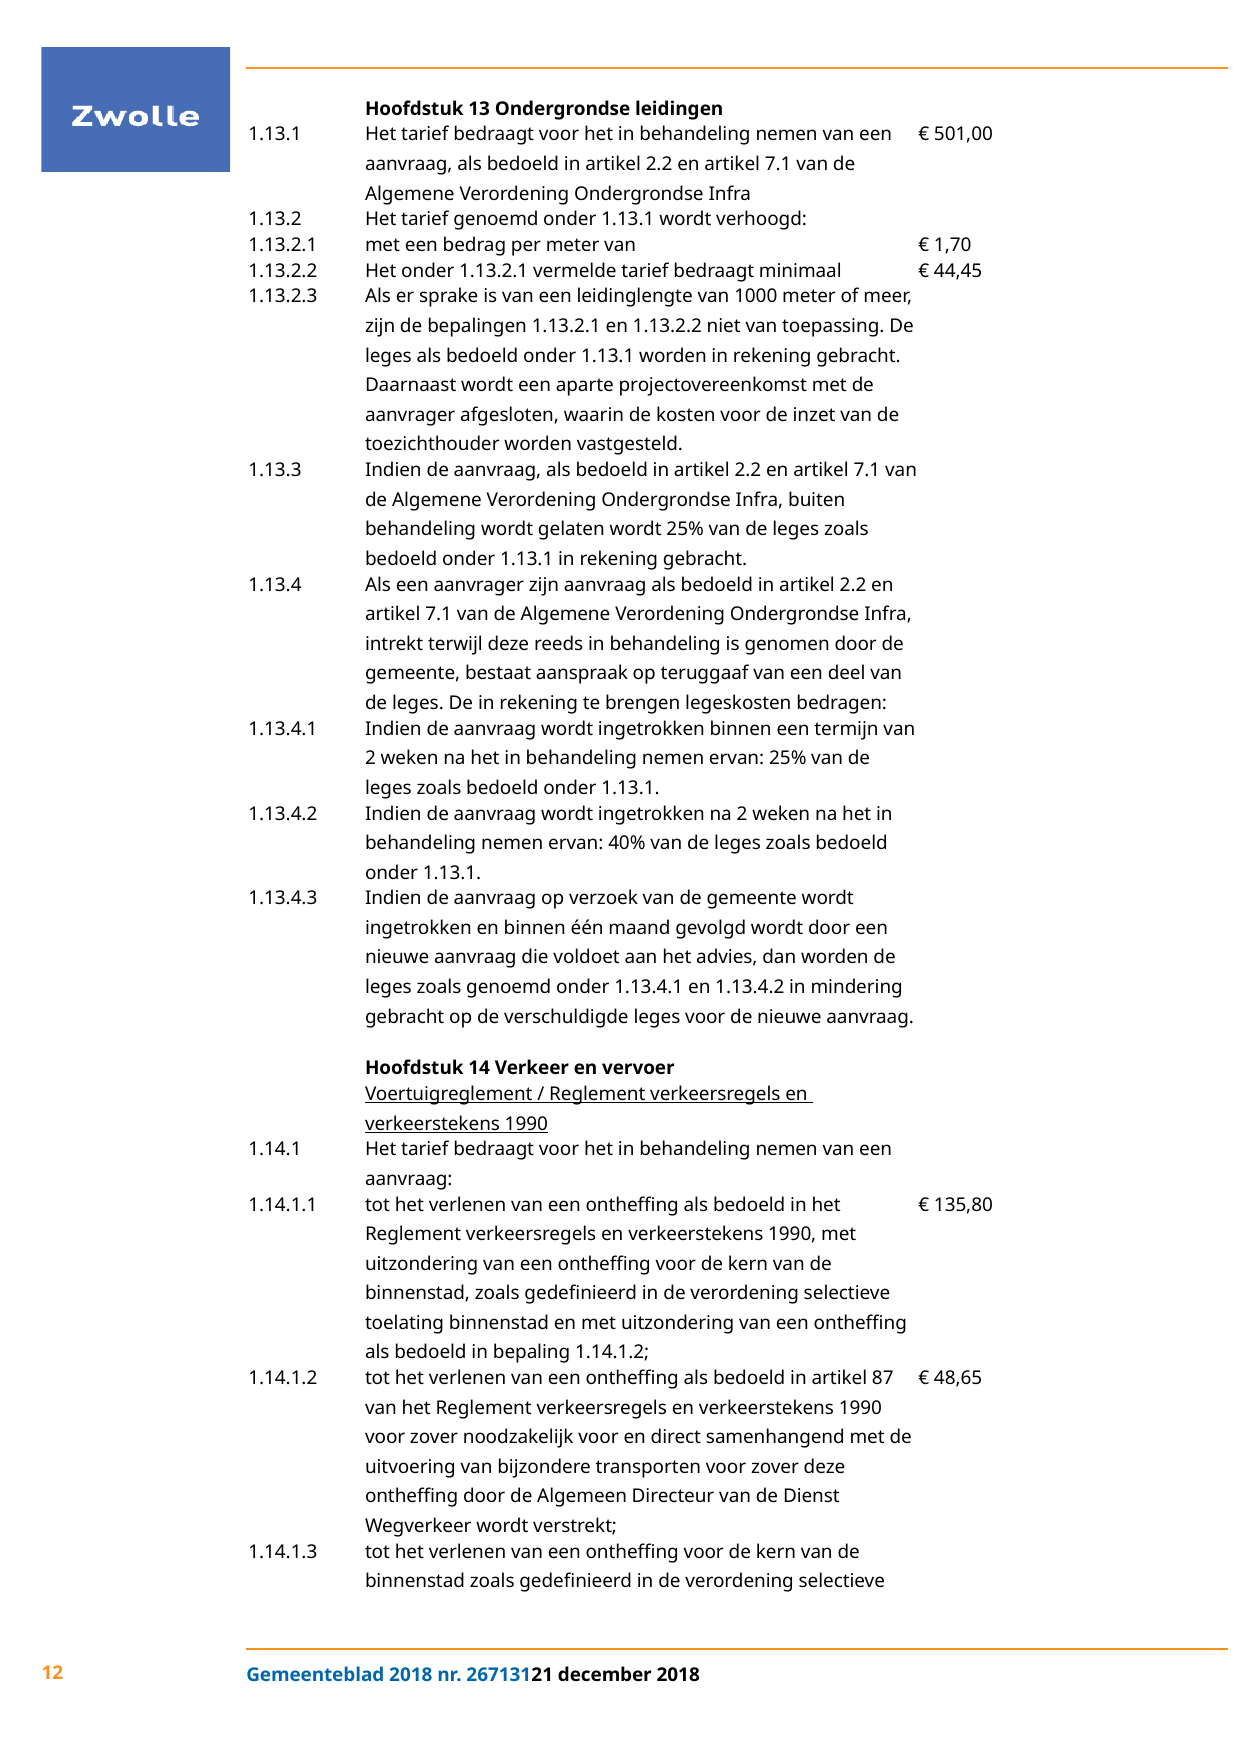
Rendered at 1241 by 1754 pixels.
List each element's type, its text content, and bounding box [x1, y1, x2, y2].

table_cell € 44,45 [918, 257, 1152, 283]
table_cell 1.13.2 [248, 205, 365, 231]
table_cell [918, 1135, 1152, 1191]
table_cell 1.13.4.1 [248, 715, 365, 800]
table_cell [248, 1080, 365, 1135]
table_cell Het tarief bedraagt voor het in behandeling nemen van een aanvraag, als bedoeld in artikel 2.2 en artikel 7.1 van de Algemene Verordening Ondergrondse Infra [365, 121, 918, 205]
table_cell Het tarief genoemd onder 1.13.1 wordt verhoogd: [365, 205, 918, 231]
table_cell Als een aanvrager zijn aanvraag als bedoeld in artikel 2.2 en artikel 7.1 van de Algemene Verordening Ondergrondse Infra, intrekt terwijl deze reeds in behandeling is genomen door de gemeente, bestaat aanspraak op teruggaaf van een deel van de leges. De in rekening te brengen legeskosten bedragen: [365, 571, 918, 715]
table_cell 1.14.1.2 [248, 1364, 365, 1538]
table_cell met een bedrag per meter van [365, 231, 918, 257]
table_cell [918, 283, 1152, 456]
table_cell Het onder 1.13.2.1 vermelde tarief bedraagt minimaal [365, 257, 918, 283]
table_cell [918, 1029, 1152, 1054]
table_cell 1.14.1 [248, 1135, 365, 1191]
table_cell Indien de aanvraag wordt ingetrokken binnen een termijn van 2 weken na het in behandeling nemen ervan: 25% van de leges zoals bedoeld onder 1.13.1. [365, 715, 918, 800]
table_cell [248, 1029, 365, 1054]
table_cell [248, 95, 365, 121]
table_cell [918, 456, 1152, 571]
table_cell € 135,80 [918, 1191, 1152, 1364]
table_cell 1.13.4.2 [248, 800, 365, 884]
table_cell [918, 715, 1152, 800]
table_cell € 1,70 [918, 231, 1152, 257]
table_cell Indien de aanvraag op verzoek van de gemeente wordt ingetrokken en binnen één maand gevolgd wordt door een nieuwe aanvraag die voldoet aan het advies, dan worden de leges zoals genoemd onder 1.13.4.1 en 1.13.4.2 in mindering gebracht op de verschuldigde leges voor de nieuwe aanvraag. [365, 885, 918, 1029]
table_cell Hoofdstuk 13 Ondergrondse leidingen [365, 95, 918, 121]
table_cell Als er sprake is van een leidinglengte van 1000 meter of meer, zijn de bepalingen 1.13.2.1 en 1.13.2.2 niet van toepassing. De leges als bedoeld onder 1.13.1 worden in rekening gebracht. Daarnaast wordt een aparte projectovereenkomst met de aanvrager afgesloten, waarin de kosten voor de inzet van de toezichthouder worden vastgesteld. [365, 283, 918, 456]
table_cell [918, 1054, 1152, 1080]
table_cell 1.14.1.3 [248, 1538, 365, 1593]
table_cell 1.13.4 [248, 571, 365, 715]
table_cell tot het verlenen van een ontheffing voor de kern van de binnenstad zoals gedefinieerd in de verordening selectieve [365, 1538, 918, 1593]
table_cell [918, 1538, 1152, 1593]
table_cell [918, 800, 1152, 884]
table_cell [918, 571, 1152, 715]
table_cell [918, 95, 1152, 121]
table_cell Het tarief bedraagt voor het in behandeling nemen van een aanvraag: [365, 1135, 918, 1191]
table_cell Indien de aanvraag, als bedoeld in artikel 2.2 en artikel 7.1 van de Algemene Verordening Ondergrondse Infra, buiten behandeling wordt gelaten wordt 25% van de leges zoals bedoeld onder 1.13.1 in rekening gebracht. [365, 456, 918, 571]
table_cell [918, 885, 1152, 1029]
table_cell € 501,00 [918, 121, 1152, 205]
table_cell € 48,65 [918, 1364, 1152, 1538]
table_cell 1.13.2.1 [248, 231, 365, 257]
table_cell 1.13.2.3 [248, 283, 365, 456]
table_cell tot het verlenen van een ontheffing als bedoeld in het Reglement verkeersregels en verkeerstekens 1990, met uitzondering van een ontheffing voor de kern van de binnenstad, zoals gedefinieerd in de verordening selectieve toelating binnenstad en met uitzondering van een ontheffing als bedoeld in bepaling 1.14.1.2; [365, 1191, 918, 1364]
table_cell Hoofdstuk 14 Verkeer en vervoer [365, 1054, 918, 1080]
table_cell [365, 1029, 918, 1054]
table_cell Voertuigreglement / Reglement verkeersregels en verkeerstekens 1990 [365, 1080, 918, 1135]
table_cell Indien de aanvraag wordt ingetrokken na 2 weken na het in behandeling nemen ervan: 40% van de leges zoals bedoeld onder 1.13.1. [365, 800, 918, 884]
table_cell 1.13.4.3 [248, 885, 365, 1029]
table_cell 1.13.2.2 [248, 257, 365, 283]
picture [41, 47, 231, 172]
table_cell 1.13.1 [248, 121, 365, 205]
table_cell 1.14.1.1 [248, 1191, 365, 1364]
table_cell [918, 205, 1152, 231]
table_cell 1.13.3 [248, 456, 365, 571]
table_cell [248, 1054, 365, 1080]
table_cell [918, 1080, 1152, 1135]
table_cell tot het verlenen van een ontheffing als bedoeld in artikel 87 van het Reglement verkeersregels en verkeerstekens 1990 voor zover noodzakelijk voor en direct samenhangend met de uitvoering van bijzondere transporten voor zover deze ontheffing door de Algemeen Directeur van de Dienst Wegverkeer wordt verstrekt; [365, 1364, 918, 1538]
